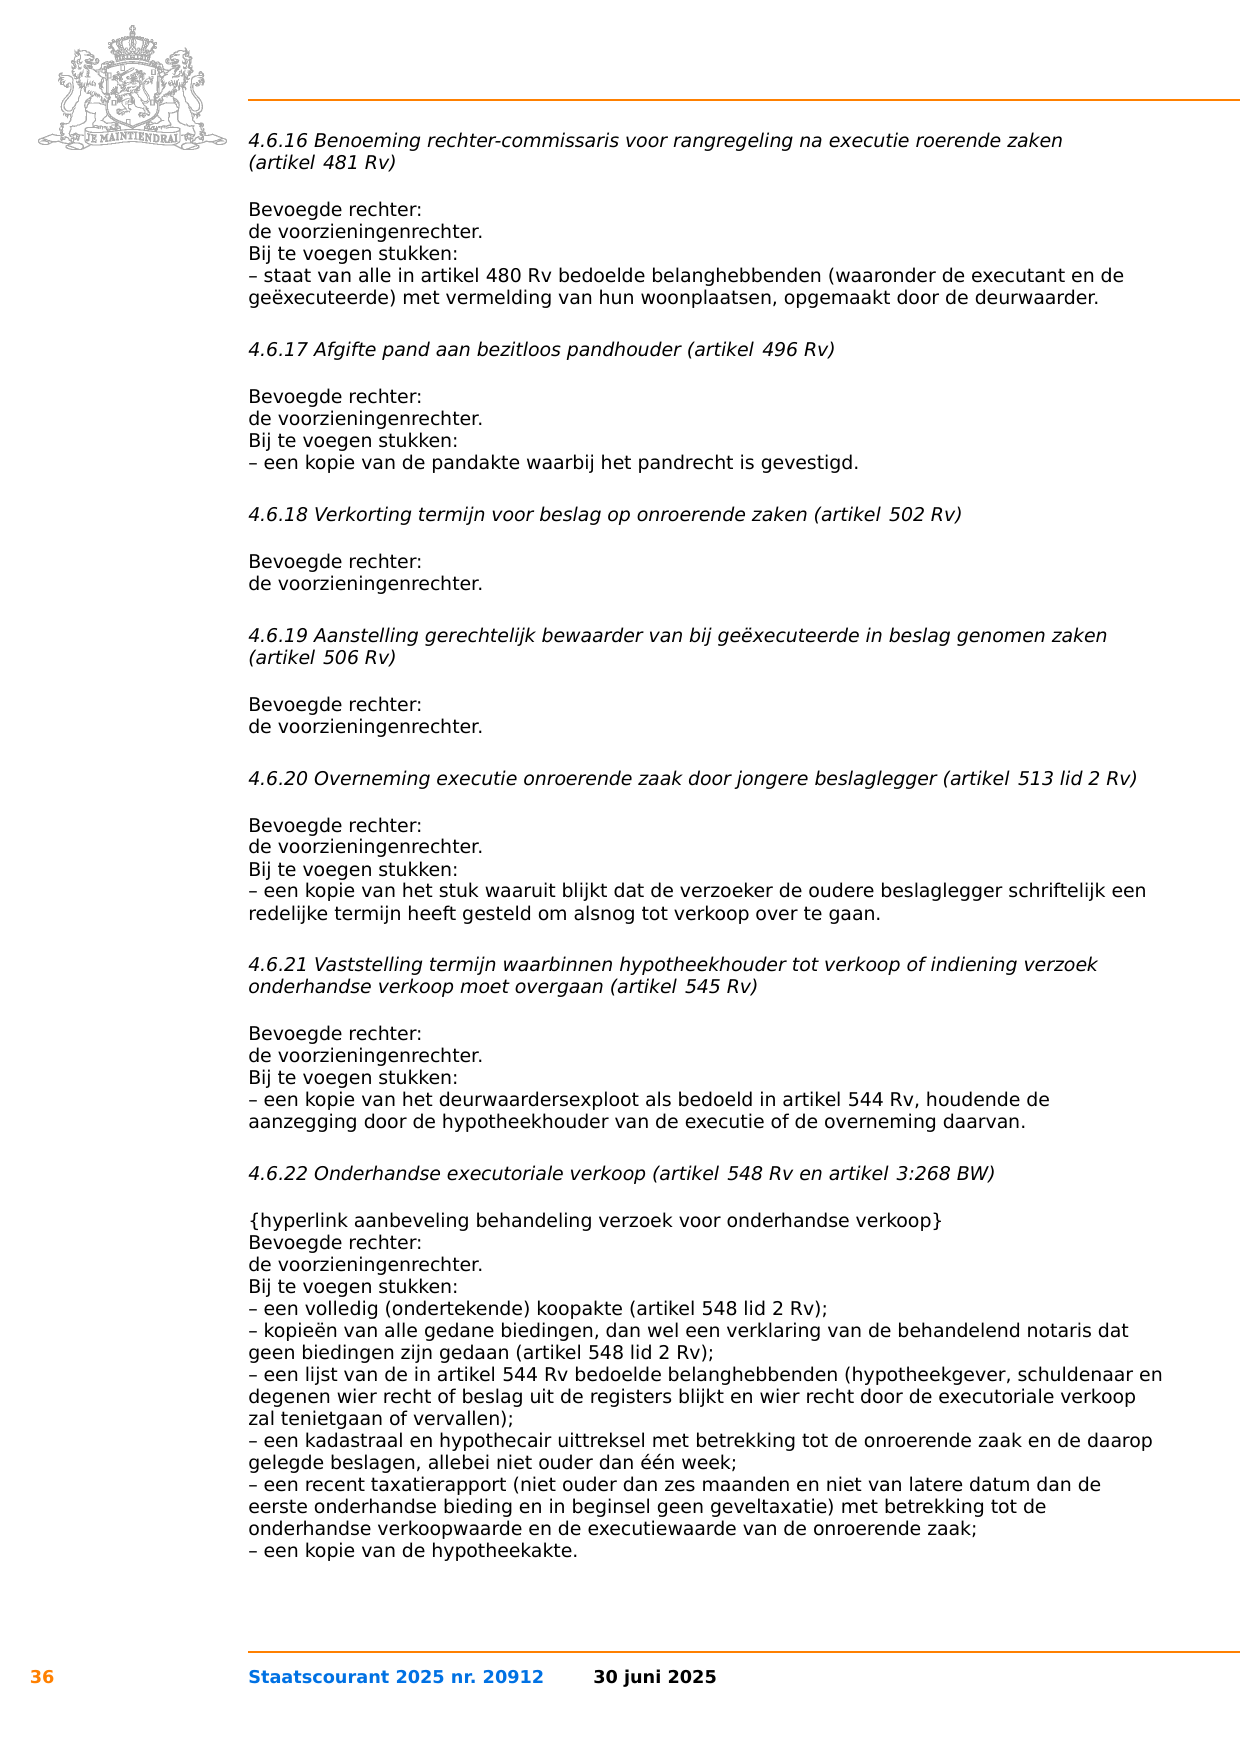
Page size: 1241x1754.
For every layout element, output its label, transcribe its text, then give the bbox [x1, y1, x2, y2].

text – een lijst van de in artikel 544 Rv bedoelde belanghebbenden (hypotheekgever, schuldenaar en degenen wier recht of beslag uit de registers blijkt en wier recht door de executoriale verkoop zal tenietgaan of vervallen); [248, 1364, 1163, 1430]
text de voorzieningenrechter. [248, 408, 1163, 430]
text Bevoegde rechter: [248, 1232, 1163, 1254]
text – staat van alle in artikel 480 Rv bedoelde belanghebbenden (waaronder de executant en de geëxecuteerde) met vermelding van hun woonplaatsen, opgemaakt door de deurwaarder. [248, 265, 1163, 309]
subtitle 4.6.17 Afgifte pand aan bezitloos pandhouder (artikel 496 Rv) [248, 339, 1163, 361]
subtitle 4.6.21 Vaststelling termijn waarbinnen hypotheekhouder tot verkoop of indiening verzoek onderhandse verkoop moet overgaan (artikel 545 Rv) [248, 954, 1163, 998]
text de voorzieningenrechter. [248, 1254, 1163, 1276]
text de voorzieningenrechter. [248, 716, 1163, 737]
text de voorzieningenrechter. [248, 221, 1163, 243]
text – een kopie van het stuk waaruit blijkt dat de verzoeker de oudere beslaglegger schriftelijk een redelijke termijn heeft gesteld om alsnog tot verkoop over te gaan. [248, 880, 1163, 924]
text – een recent taxatierapport (niet ouder dan zes maanden en niet van latere datum dan de eerste onderhandse bieding en in beginsel geen geveltaxatie) met betrekking tot de onderhandse verkoopwaarde en de executiewaarde van de onroerende zaak; [248, 1474, 1163, 1540]
subtitle 4.6.19 Aanstelling gerechtelijk bewaarder van bij geëxecuteerde in beslag genomen zaken (artikel 506 Rv) [248, 624, 1163, 668]
picture [38, 25, 227, 150]
text Bevoegde rechter: [248, 693, 1163, 716]
text Bevoegde rechter: [248, 199, 1163, 221]
text Bevoegde rechter: [248, 814, 1163, 836]
text de voorzieningenrechter. [248, 1045, 1163, 1067]
text Bevoegde rechter: [248, 551, 1163, 573]
text Bevoegde rechter: [248, 1023, 1163, 1045]
text – een volledig (ondertekende) koopakte (artikel 548 lid 2 Rv); [248, 1298, 1163, 1320]
text de voorzieningenrechter. [248, 836, 1163, 858]
subtitle 4.6.16 Benoeming rechter-commissaris voor rangregeling na executie roerende zaken (artikel 481 Rv) [248, 130, 1163, 174]
text – een kopie van de hypotheekakte. [248, 1540, 1163, 1562]
text – een kopie van het deurwaardersexploot als bedoeld in artikel 544 Rv, houdende de aanzegging door de hypotheekhouder van de executie of de overneming daarvan. [248, 1089, 1163, 1133]
text de voorzieningenrechter. [248, 573, 1163, 594]
text {hyperlink aanbeveling behandeling verzoek voor onderhandse verkoop} [248, 1210, 1163, 1232]
text Bij te voegen stukken: [248, 430, 1163, 452]
subtitle 4.6.18 Verkorting termijn voor beslag op onroerende zaken (artikel 502 Rv) [248, 504, 1163, 526]
subtitle 4.6.22 Onderhandse executoriale verkoop (artikel 548 Rv en artikel 3:268 BW) [248, 1163, 1163, 1185]
text – een kadastraal en hypothecair uittreksel met betrekking tot de onroerende zaak en de daarop gelegde beslagen, allebei niet ouder dan één week; [248, 1430, 1163, 1474]
subtitle 4.6.20 Overneming executie onroerende zaak door jongere beslaglegger (artikel 513 lid 2 Rv) [248, 767, 1163, 789]
text Bij te voegen stukken: [248, 243, 1163, 265]
text – kopieën van alle gedane biedingen, dan wel een verklaring van de behandelend notaris dat geen biedingen zijn gedaan (artikel 548 lid 2 Rv); [248, 1320, 1163, 1364]
text Bij te voegen stukken: [248, 1276, 1163, 1298]
text – een kopie van de pandakte waarbij het pandrecht is gevestigd. [248, 452, 1163, 474]
text Bij te voegen stukken: [248, 858, 1163, 880]
text Bij te voegen stukken: [248, 1067, 1163, 1089]
text Bevoegde rechter: [248, 386, 1163, 408]
